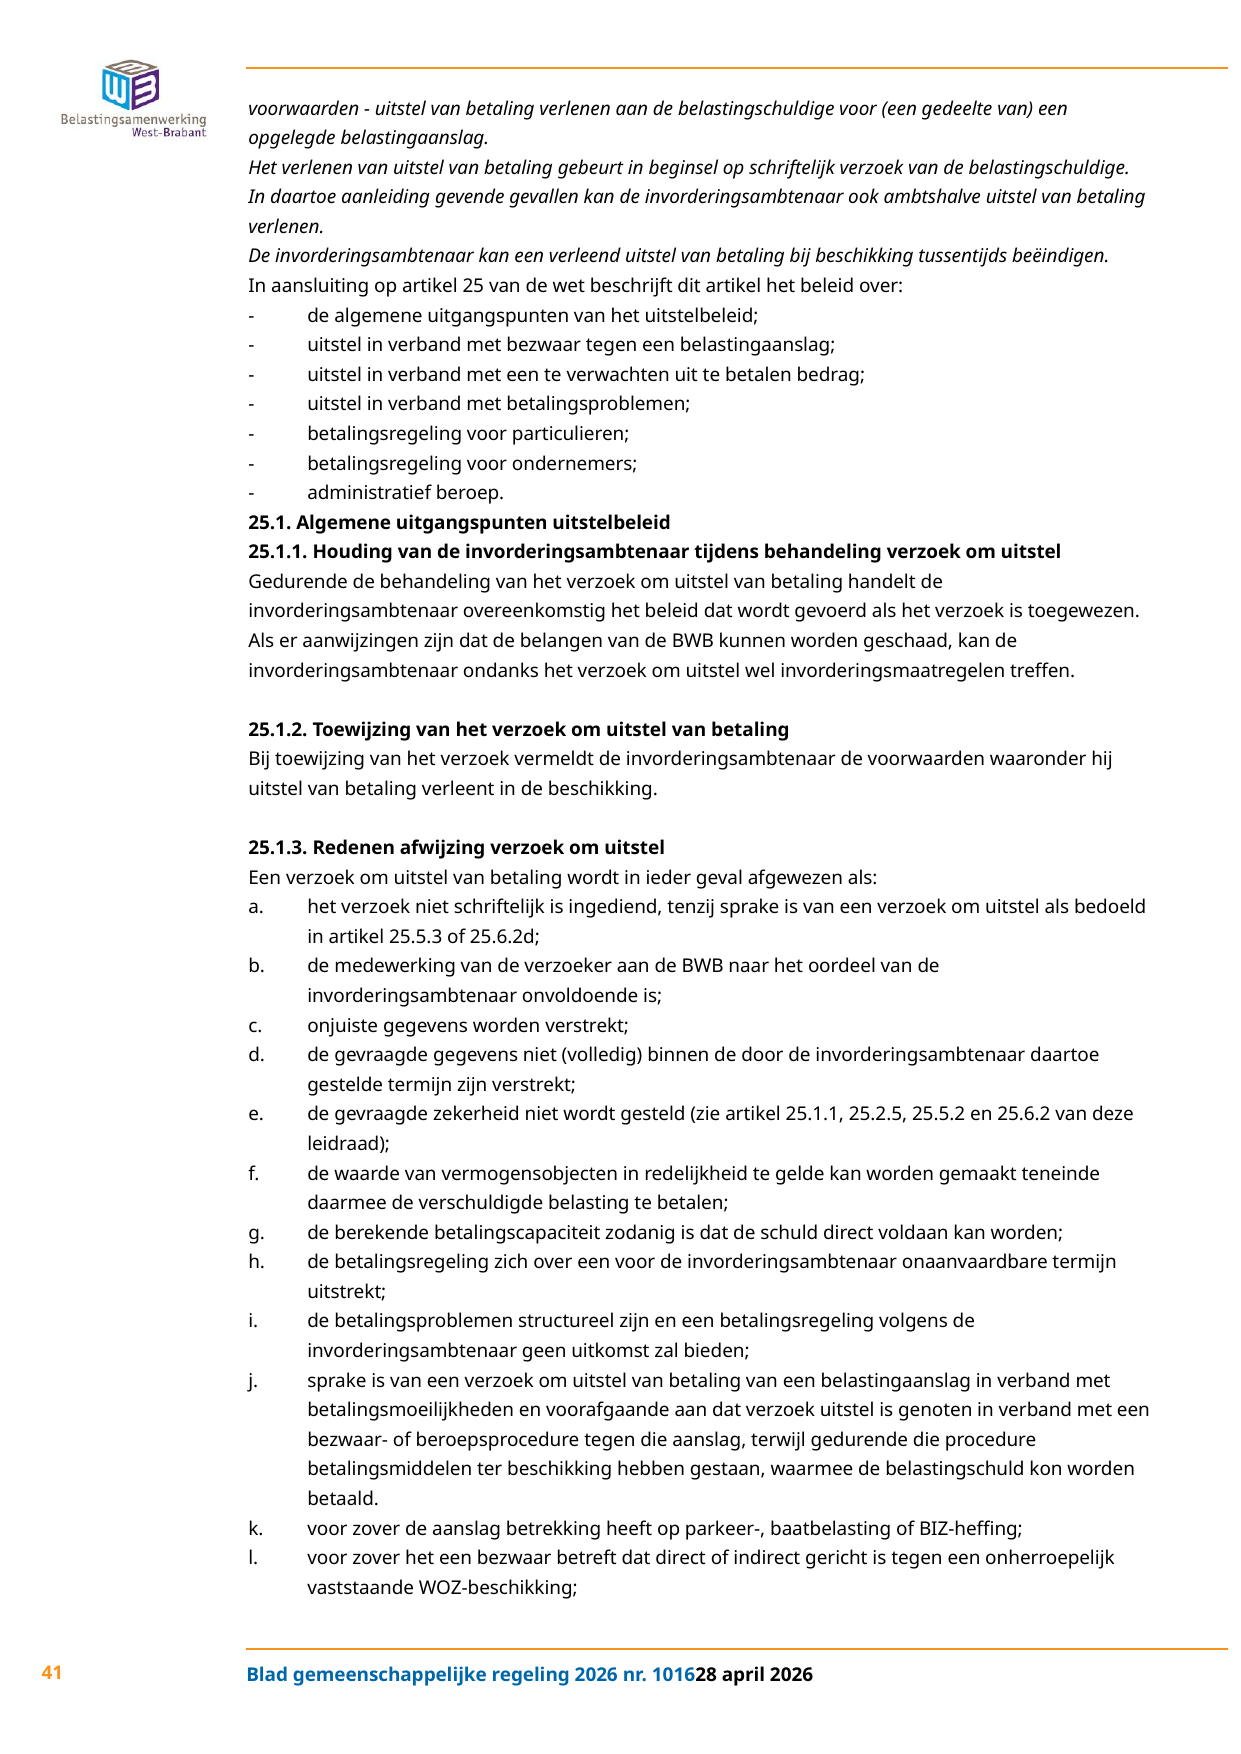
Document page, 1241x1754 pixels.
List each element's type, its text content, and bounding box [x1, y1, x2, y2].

list de waarde van vermogensobjecten in redelijkheid te gelde kan worden gemaakt teneinde daarmee de verschuldigde belasting te betalen; [248, 1160, 1152, 1215]
list de gevraagde zekerheid niet wordt gesteld (zie artikel 25.1.1, 25.2.5, 25.5.2 en 25.6.2 van deze leidraad); [248, 1101, 1152, 1156]
list administratief beroep. [248, 479, 1152, 505]
list uitstel in verband met een te verwachten uit te betalen bedrag; [248, 361, 1152, 387]
list voor zover de aanslag betrekking heeft op parkeer-, baatbelasting of BIZ-heffing; [248, 1515, 1152, 1541]
text Een verzoek om uitstel van betaling wordt in ieder geval afgewezen als: [248, 864, 1152, 890]
text voorwaarden - uitstel van betaling verlenen aan de belastingschuldige voor (een gedeelte van) een opgelegde belastingaanslag. [248, 95, 1152, 150]
list betalingsregeling voor ondernemers; [248, 450, 1152, 476]
text De invorderingsambtenaar kan een verleend uitstel van betaling bij beschikking tussentijds beëindigen. [248, 243, 1152, 268]
text 25.1.1. Houding van de invorderingsambtenaar tijdens behandeling verzoek om uitstel [248, 538, 1152, 564]
list de berekende betalingscapaciteit zodanig is dat de schuld direct voldaan kan worden; [248, 1219, 1152, 1245]
picture [41, 47, 231, 172]
list de gevraagde gegevens niet (volledig) binnen de door de invorderingsambtenaar daartoe gestelde termijn zijn verstrekt; [248, 1041, 1152, 1097]
list uitstel in verband met bezwaar tegen een belastingaanslag; [248, 331, 1152, 357]
list uitstel in verband met betalingsproblemen; [248, 391, 1152, 416]
list betalingsregeling voor particulieren; [248, 420, 1152, 446]
text Het verlenen van uitstel van betaling gebeurt in beginsel op schriftelijk verzoek van de belastingschuldige. In daartoe aanleiding gevende gevallen kan de invorderingsambtenaar ook ambtshalve uitstel van betaling verlenen. [248, 154, 1152, 239]
text 25.1. Algemene uitgangspunten uitstelbeleid [248, 509, 1152, 535]
list sprake is van een verzoek om uitstel van betaling van een belastingaanslag in verband met betalingsmoeilijkheden en voorafgaande aan dat verzoek uitstel is genoten in verband met een bezwaar- of beroepsprocedure tegen die aanslag, terwijl gedurende die procedure betalingsmiddelen ter beschikking hebben gestaan, waarmee de belastingschuld kon worden betaald. [248, 1367, 1152, 1511]
list onjuiste gegevens worden verstrekt; [248, 1012, 1152, 1038]
text In aansluiting op artikel 25 van de wet beschrijft dit artikel het beleid over: [248, 272, 1152, 298]
list de betalingsregeling zich over een voor de invorderingsambtenaar onaanvaardbare termijn uitstrekt; [248, 1248, 1152, 1304]
list voor zover het een bezwaar betreft dat direct of indirect gericht is tegen een onherroepelijk vaststaande WOZ-beschikking; [248, 1544, 1152, 1600]
text Gedurende de behandeling van het verzoek om uitstel van betaling handelt de invorderingsambtenaar overeenkomstig het beleid dat wordt gevoerd als het verzoek is toegewezen. [248, 568, 1152, 623]
text Bij toewijzing van het verzoek vermeldt de invorderingsambtenaar de voorwaarden waaronder hij uitstel van betaling verleent in de beschikking. [248, 746, 1152, 801]
text Als er aanwijzingen zijn dat de belangen van de BWB kunnen worden geschaad, kan de invorderingsambtenaar ondanks het verzoek om uitstel wel invorderingsmaatregelen treffen. [248, 627, 1152, 683]
list de betalingsproblemen structureel zijn en een betalingsregeling volgens de invorderingsambtenaar geen uitkomst zal bieden; [248, 1308, 1152, 1363]
text 25.1.3. Redenen afwijzing verzoek om uitstel [248, 834, 1152, 860]
list de algemene uitgangspunten van het uitstelbeleid; [248, 302, 1152, 328]
list het verzoek niet schriftelijk is ingediend, tenzij sprake is van een verzoek om uitstel als bedoeld in artikel 25.5.3 of 25.6.2d; [248, 893, 1152, 949]
list de medewerking van de verzoeker aan de BWB naar het oordeel van de invorderingsambtenaar onvoldoende is; [248, 953, 1152, 1008]
text 25.1.2. Toewijzing van het verzoek om uitstel van betaling [248, 716, 1152, 742]
